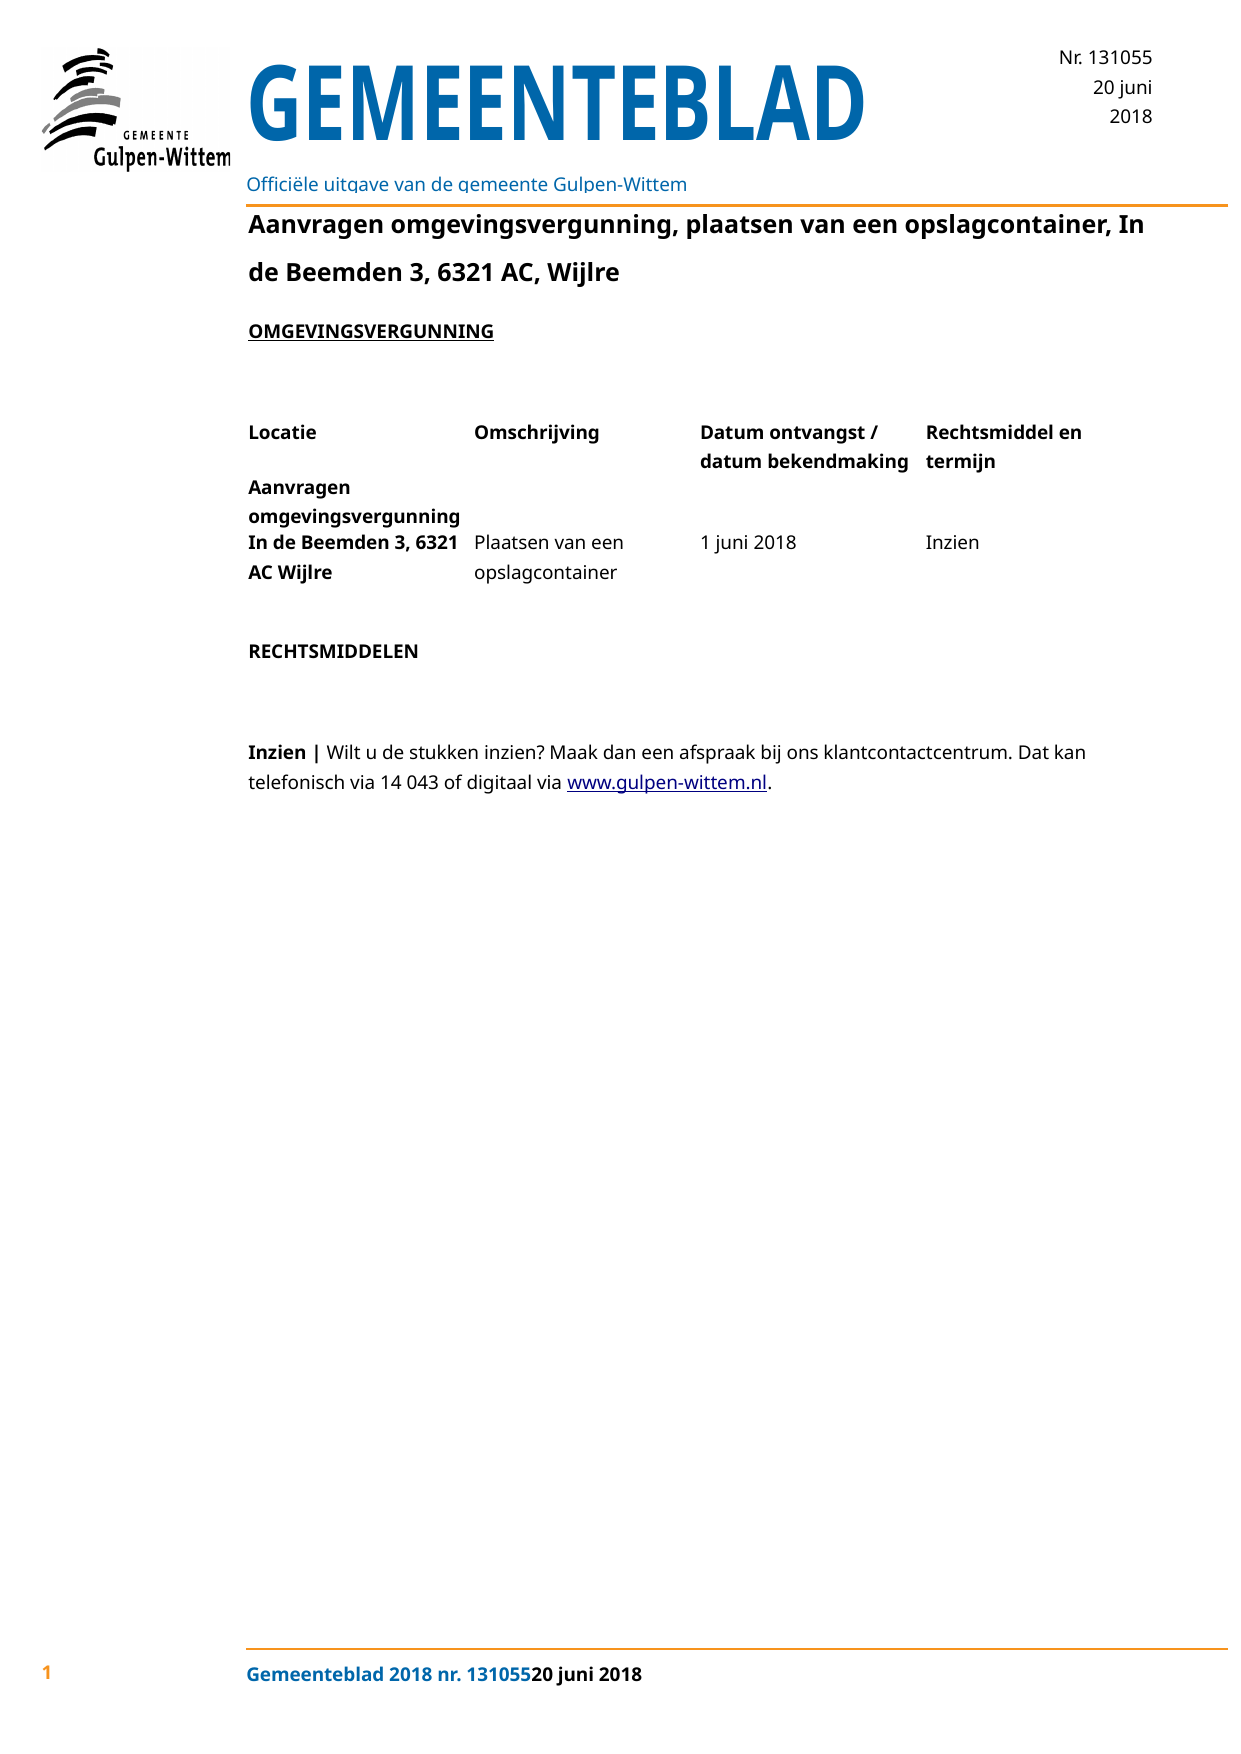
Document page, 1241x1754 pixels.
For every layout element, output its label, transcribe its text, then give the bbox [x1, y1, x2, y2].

table_cell Plaatsen van een opslagcontainer [474, 530, 700, 585]
table_cell Inzien [926, 530, 1152, 585]
table_header Omschrijving [474, 419, 700, 474]
table_cell Aanvragen omgevingsvergunning [248, 474, 474, 529]
table_cell 1 juni 2018 [700, 530, 926, 585]
text Aanvragen omgevingsvergunning, plaatsen van een opslagcontainer, In de Beemden 3, 6321 AC, Wijlre [248, 207, 1152, 288]
table_cell In de Beemden 3, 6321 AC Wijlre [248, 530, 474, 585]
table_header Datum ontvangst / datum bekendmaking [700, 419, 926, 474]
text RECHTSMIDDELEN [248, 638, 1152, 664]
table_header Locatie [248, 419, 474, 474]
table_cell [926, 474, 1152, 529]
picture [41, 47, 231, 172]
text Inzien | Wilt u de stukken inzien? Maak dan een afspraak bij ons klantcontactcentrum. Dat kan telefonisch via 14 043 of digitaal via www.gulpen-wittem.nl. [248, 739, 1152, 794]
table_cell [474, 474, 700, 529]
text OMGEVINGSVERGUNNING [248, 318, 1152, 344]
table_cell [700, 474, 926, 529]
table_header Rechtsmiddel en termijn [926, 419, 1152, 474]
